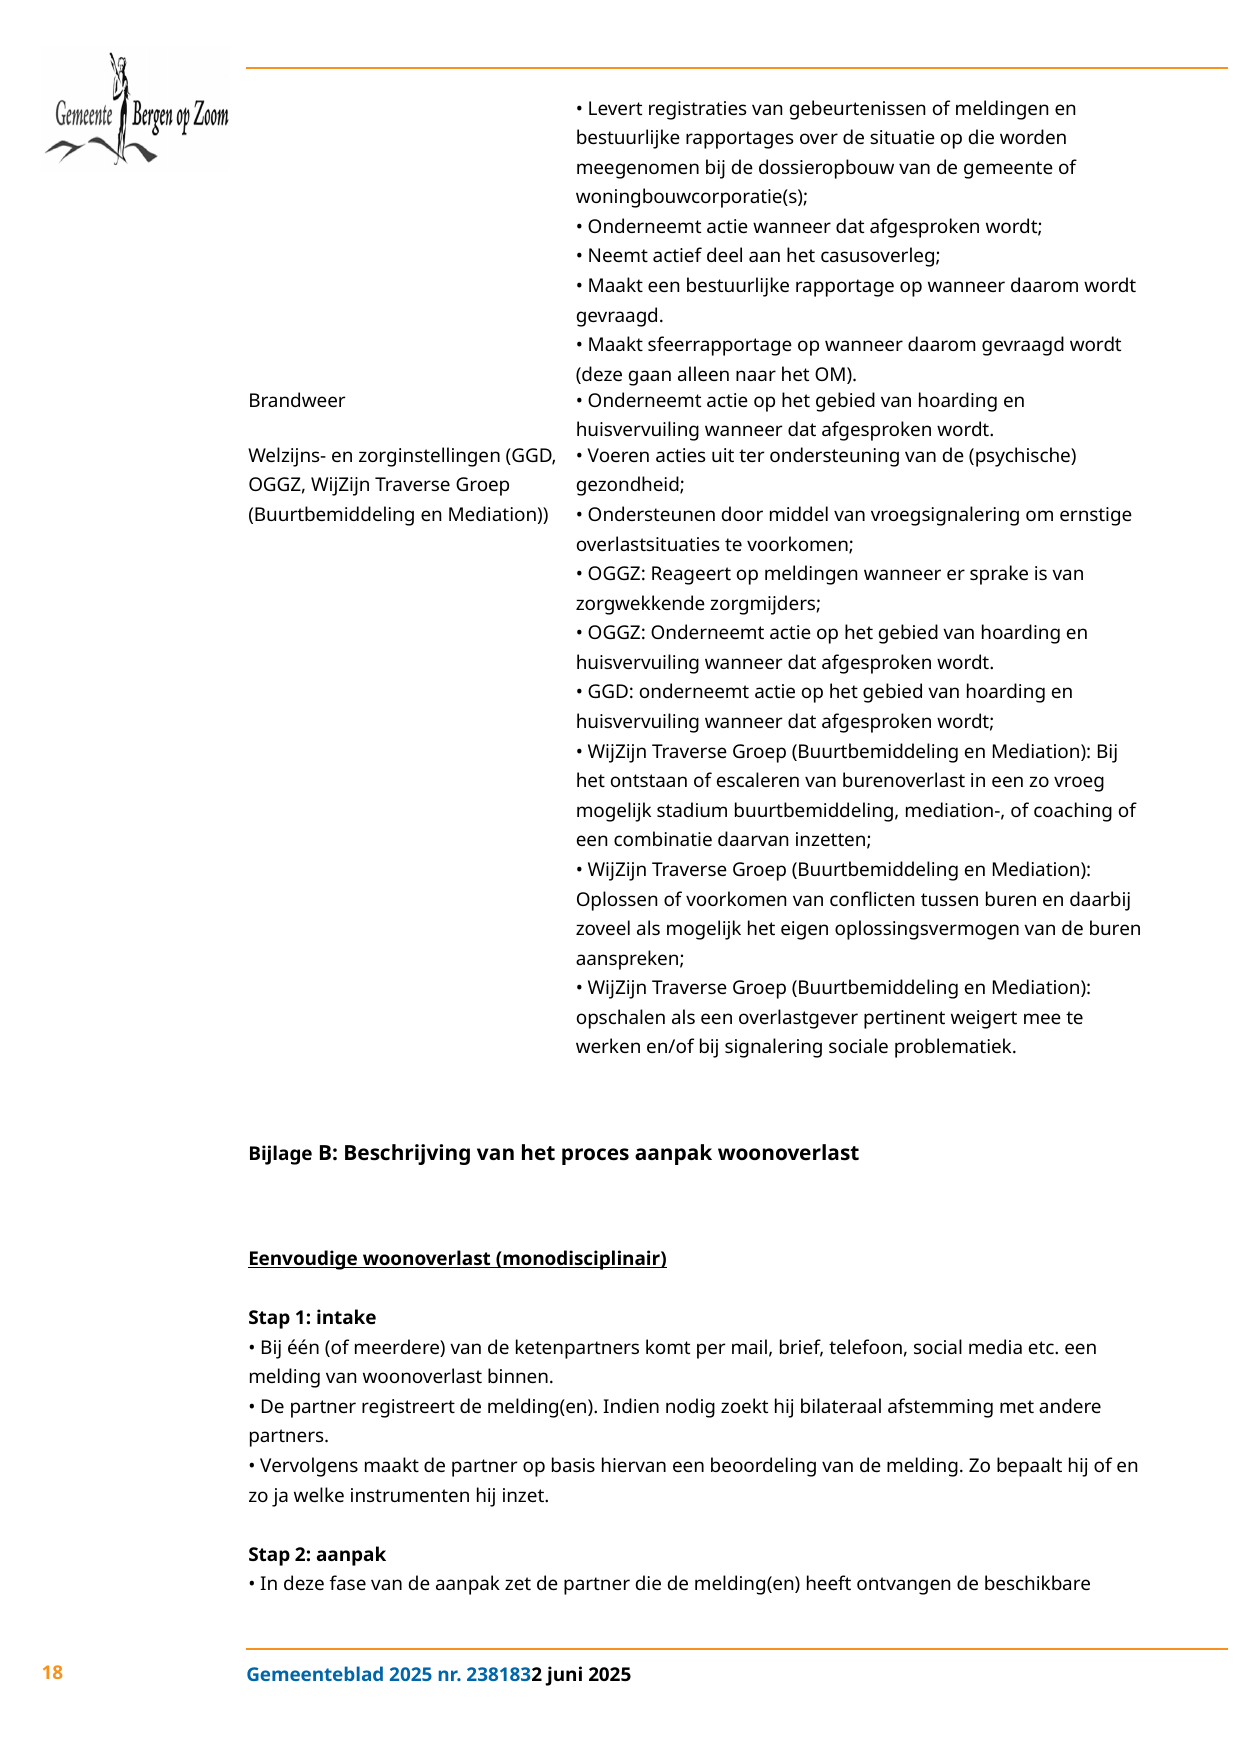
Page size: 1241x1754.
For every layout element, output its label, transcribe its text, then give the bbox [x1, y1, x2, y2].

text Eenvoudige woonoverlast (monodisciplinair) [248, 1245, 1152, 1271]
text • Bij één (of meerdere) van de ketenpartners komt per mail, brief, telefoon, social media etc. een melding van woonoverlast binnen. [248, 1334, 1152, 1389]
table_cell Welzijns- en zorginstellingen (GGD, OGGZ, WijZijn Traverse Groep (Buurtbemiddeling en Mediation)) [248, 442, 576, 1059]
picture [41, 47, 231, 172]
text Stap 1: intake [248, 1304, 1152, 1330]
table_cell • Onderneemt actie op het gebied van hoarding en huisvervuiling wanneer dat afgesproken wordt. [576, 387, 1152, 442]
text Bijlage B: Beschrijving van het proces aanpak woonoverlast [248, 1138, 1152, 1166]
table_cell • Levert registraties van gebeurtenissen of meldingen en bestuurlijke rapportages over de situatie op die worden meegenomen bij de dossieropbouw van de gemeente of woningbouwcorporatie(s); • Onderneemt actie wanneer dat afgesproken wordt; • Neemt actief deel aan het casusoverleg; • Maakt een bestuurlijke rapportage op wanneer daarom wordt gevraagd. • Maakt sfeerrapportage op wanneer daarom gevraagd wordt (deze gaan alleen naar het OM). [576, 95, 1152, 387]
table_cell Brandweer [248, 387, 576, 442]
table_cell [248, 95, 576, 387]
text • Vervolgens maakt de partner op basis hiervan een beoordeling van de melding. Zo bepaalt hij of en zo ja welke instrumenten hij inzet. [248, 1452, 1152, 1508]
text Stap 2: aanpak [248, 1541, 1152, 1567]
text • In deze fase van de aanpak zet de partner die de melding(en) heeft ontvangen de beschikbare [248, 1571, 1152, 1596]
table_cell • Voeren acties uit ter ondersteuning van de (psychische) gezondheid; • Ondersteunen door middel van vroegsignalering om ernstige overlastsituaties te voorkomen; • OGGZ: Reageert op meldingen wanneer er sprake is van zorgwekkende zorgmijders; • OGGZ: Onderneemt actie op het gebied van hoarding en huisvervuiling wanneer dat afgesproken wordt. • GGD: onderneemt actie op het gebied van hoarding en huisvervuiling wanneer dat afgesproken wordt; • WijZijn Traverse Groep (Buurtbemiddeling en Mediation): Bij het ontstaan of escaleren van burenoverlast in een zo vroeg mogelijk stadium buurtbemiddeling, mediation-, of coaching of een combinatie daarvan inzetten; • WijZijn Traverse Groep (Buurtbemiddeling en Mediation): Oplossen of voorkomen van conflicten tussen buren en daarbij zoveel als mogelijk het eigen oplossingsvermogen van de buren aanspreken; • WijZijn Traverse Groep (Buurtbemiddeling en Mediation): opschalen als een overlastgever pertinent weigert mee te werken en/of bij signalering sociale problematiek. [576, 442, 1152, 1059]
text • De partner registreert de melding(en). Indien nodig zoekt hij bilateraal afstemming met andere partners. [248, 1393, 1152, 1448]
